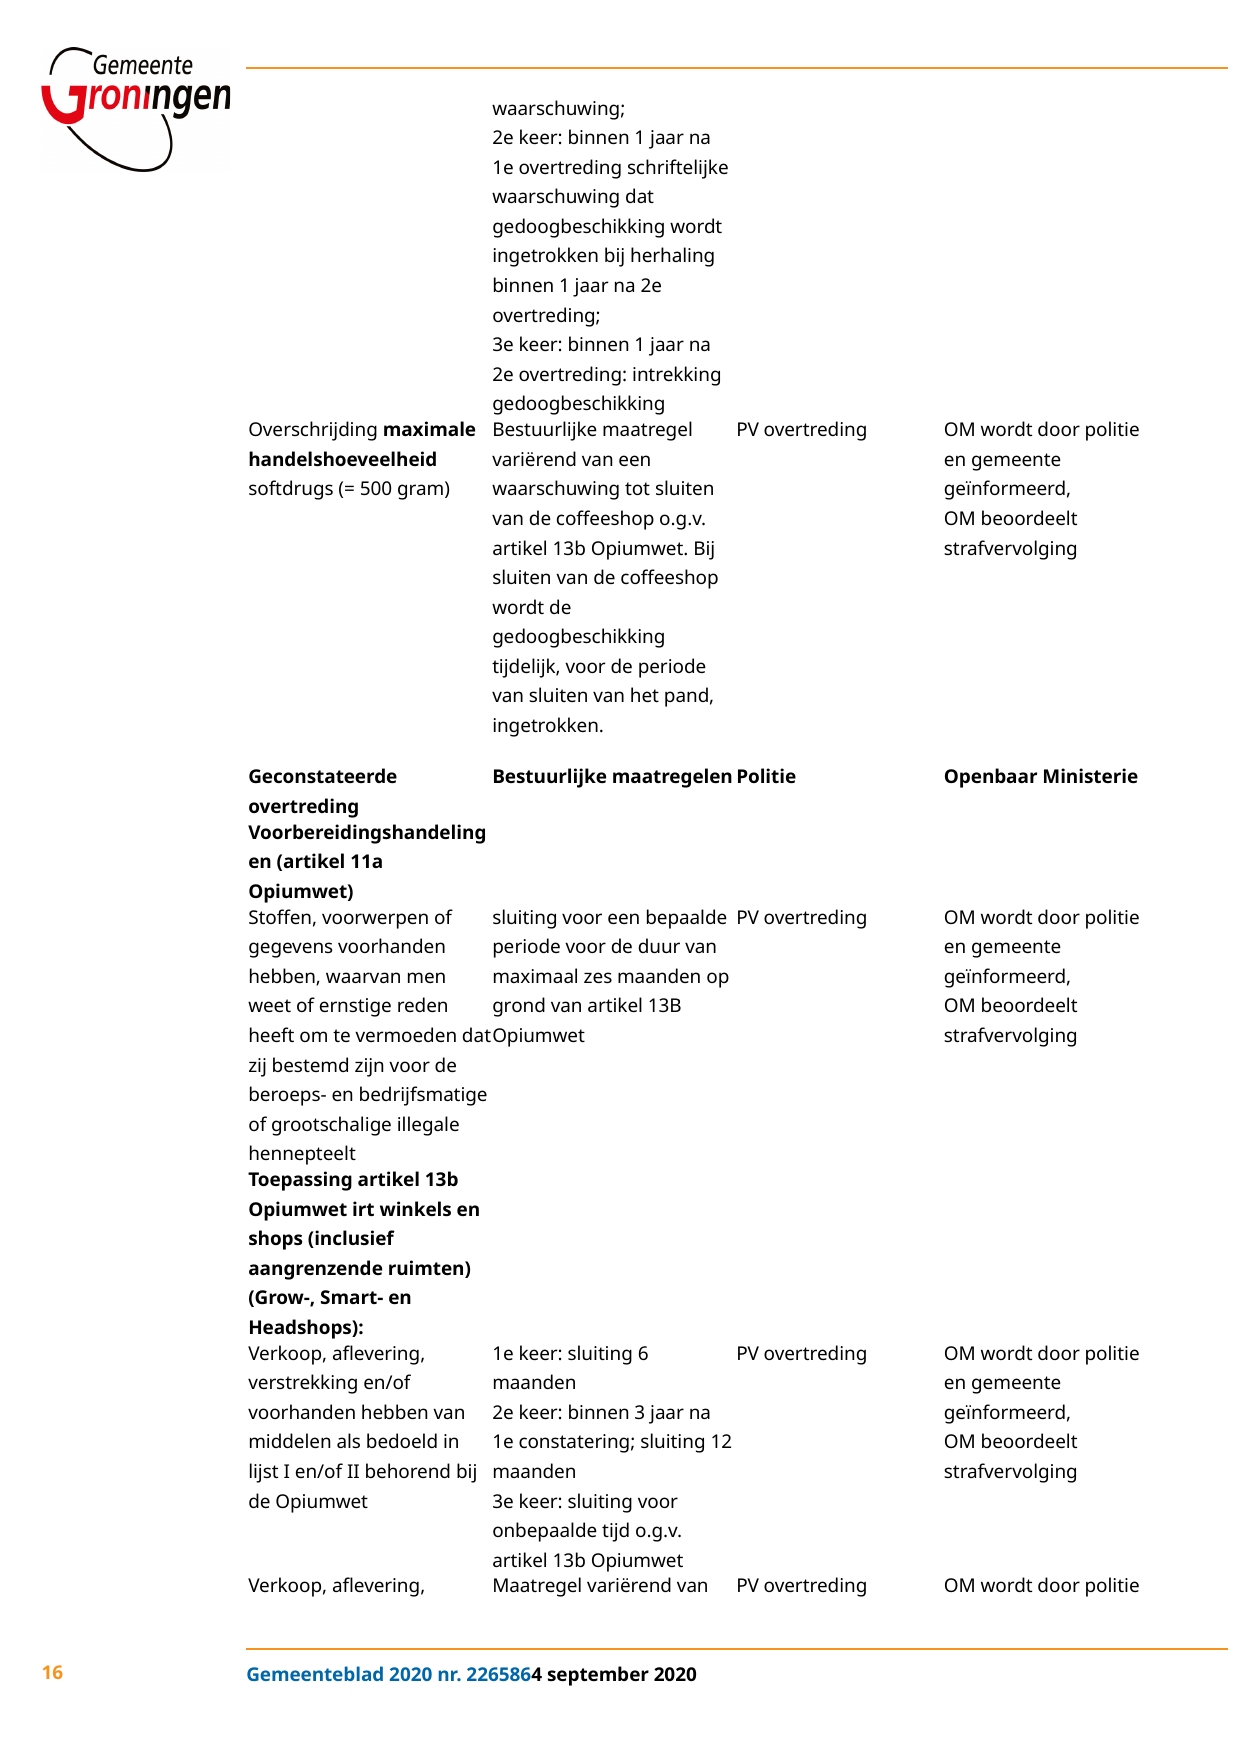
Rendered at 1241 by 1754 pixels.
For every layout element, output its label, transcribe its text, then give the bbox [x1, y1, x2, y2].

picture [41, 47, 231, 172]
table_cell OM wordt door politie en gemeente geïnformeerd, OM beoordeelt strafvervolging [944, 1340, 1152, 1573]
table_cell Geconstateerde overtreding [248, 764, 492, 819]
table_cell [736, 95, 944, 416]
table_cell Voorbereidingshandelingen (artikel 11a Opiumwet) [248, 819, 492, 904]
table_cell PV overtreding [736, 1340, 944, 1573]
table_cell [944, 95, 1152, 416]
table_cell Stoffen, voorwerpen of gegevens voorhanden hebben, waarvan men weet of ernstige reden heeft om te vermoeden dat zij bestemd zijn voor de beroeps- en bedrijfsmatige of grootschalige illegale hennepteelt [248, 904, 492, 1166]
table_cell [492, 819, 736, 904]
table_cell Bestuurlijke maatregelen [492, 764, 736, 819]
table_cell Maatregel variërend van [492, 1573, 736, 1598]
table_cell 1e keer: sluiting 6 maanden 2e keer: binnen 3 jaar na 1e constatering; sluiting 12 maanden 3e keer: sluiting voor onbepaalde tijd o.g.v. artikel 13b Opiumwet [492, 1340, 736, 1573]
table_cell Openbaar Ministerie [944, 764, 1152, 819]
table_cell [736, 1166, 944, 1340]
table_cell Toepassing artikel 13b Opiumwet irt winkels en shops (inclusief aangrenzende ruimten) (Grow-, Smart- en Headshops): [248, 1166, 492, 1340]
table_cell PV overtreding [736, 904, 944, 1166]
table_cell OM wordt door politie en gemeente geïnformeerd, OM beoordeelt strafvervolging [944, 416, 1152, 738]
table_cell [248, 738, 492, 764]
table_cell [944, 819, 1152, 904]
table_cell [736, 738, 944, 764]
table_cell waarschuwing; 2e keer: binnen 1 jaar na 1e overtreding schriftelijke waarschuwing dat gedoogbeschikking wordt ingetrokken bij herhaling binnen 1 jaar na 2e overtreding; 3e keer: binnen 1 jaar na 2e overtreding: intrekking gedoogbeschikking [492, 95, 736, 416]
table_cell [248, 95, 492, 416]
table_cell PV overtreding [736, 416, 944, 738]
table_cell Verkoop, aflevering, [248, 1573, 492, 1598]
table_cell [944, 1166, 1152, 1340]
table_cell Politie [736, 764, 944, 819]
table_cell sluiting voor een bepaalde periode voor de duur van maximaal zes maanden op grond van artikel 13B Opiumwet [492, 904, 736, 1166]
table_cell Verkoop, aflevering, verstrekking en/of voorhanden hebben van middelen als bedoeld in lijst I en/of II behorend bij de Opiumwet [248, 1340, 492, 1573]
table_cell Bestuurlijke maatregel variërend van een waarschuwing tot sluiten van de coffeeshop o.g.v. artikel 13b Opiumwet. Bij sluiten van de coffeeshop wordt de gedoogbeschikking tijdelijk, voor de periode van sluiten van het pand, ingetrokken. [492, 416, 736, 738]
table_cell Overschrijding maximale handelshoeveelheid softdrugs (= 500 gram) [248, 416, 492, 738]
table_cell OM wordt door politie [944, 1573, 1152, 1598]
table_cell [492, 738, 736, 764]
table_cell PV overtreding [736, 1573, 944, 1598]
table_cell [736, 819, 944, 904]
table_cell [492, 1166, 736, 1340]
table_cell OM wordt door politie en gemeente geïnformeerd, OM beoordeelt strafvervolging [944, 904, 1152, 1166]
table_cell [944, 738, 1152, 764]
